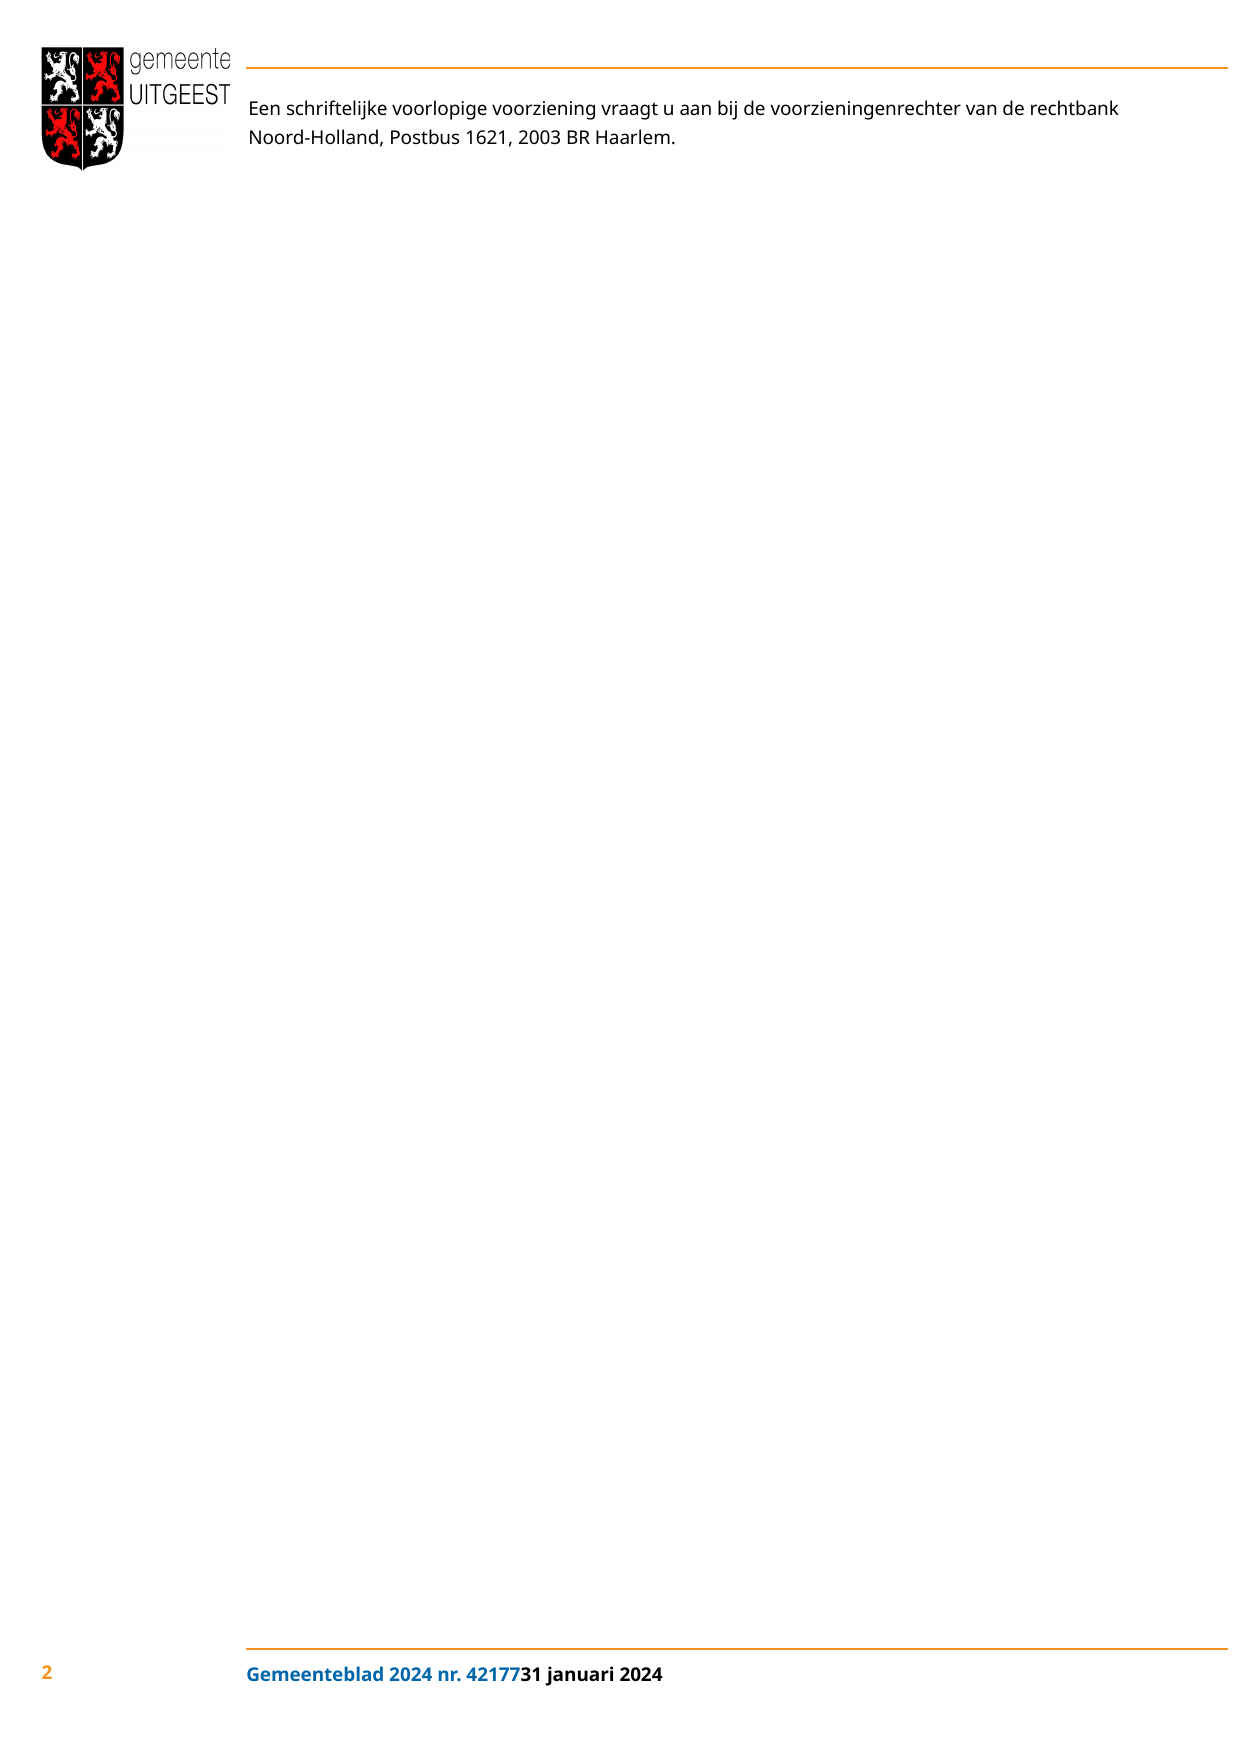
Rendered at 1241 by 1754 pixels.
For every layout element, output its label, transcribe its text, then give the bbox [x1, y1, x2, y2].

picture [41, 47, 231, 172]
text Een schriftelijke voorlopige voorziening vraagt u aan bij de voorzieningenrechter van de rechtbank Noord-Holland, Postbus 1621, 2003 BR Haarlem. [248, 95, 1152, 150]
